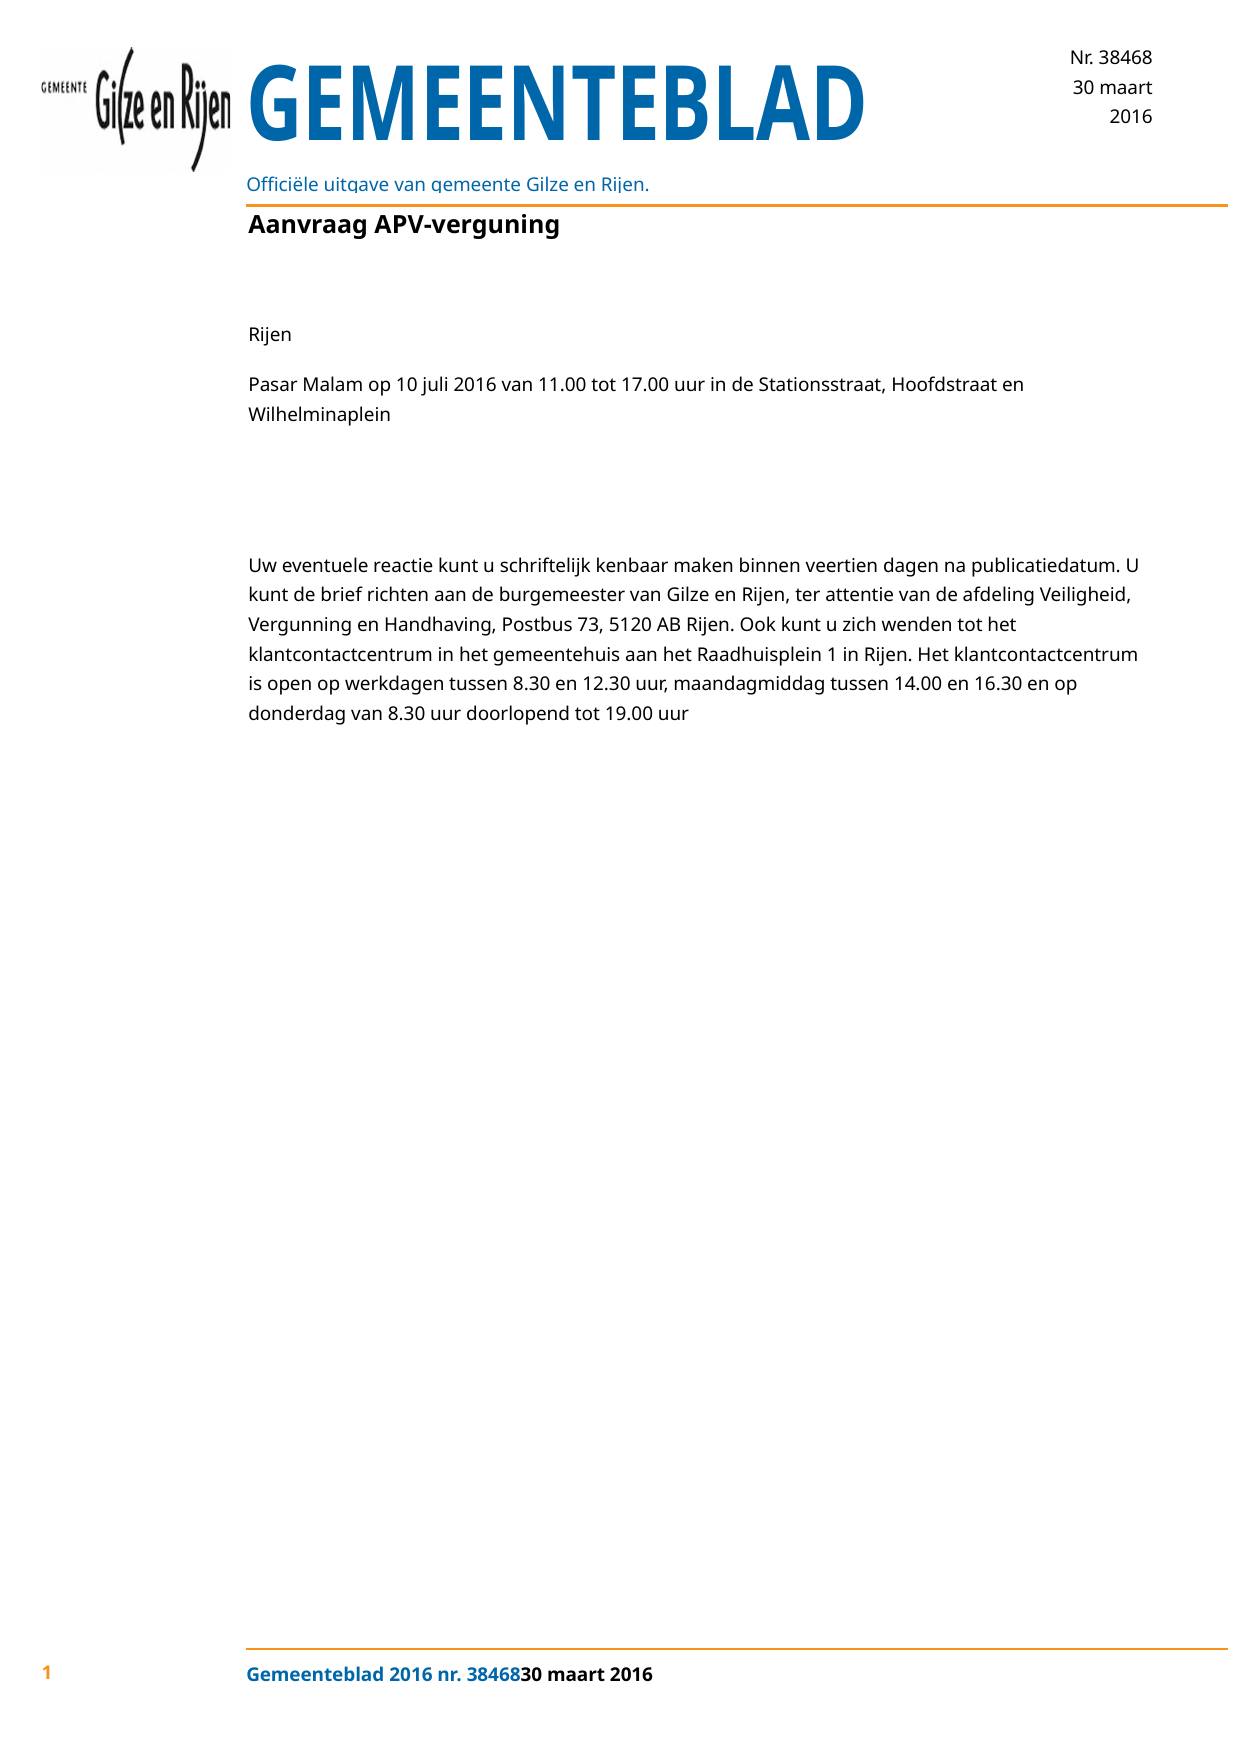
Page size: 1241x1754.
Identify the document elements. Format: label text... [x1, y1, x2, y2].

text Pasar Malam op 10 juli 2016 van 11.00 tot 17.00 uur in de Stationsstraat, Hoofdstraat en Wilhelminaplein [248, 371, 1152, 426]
picture [41, 47, 231, 172]
text Rijen [248, 321, 1152, 346]
text Aanvraag APV-verguning [248, 207, 1152, 241]
text Uw eventuele reactie kunt u schriftelijk kenbaar maken binnen veertien dagen na publicatiedatum. U kunt de brief richten aan de burgemeester van Gilze en Rijen, ter attentie van de afdeling Veiligheid, Vergunning en Handhaving, Postbus 73, 5120 AB Rijen. Ook kunt u zich wenden tot het klantcontactcentrum in het gemeentehuis aan het Raadhuisplein 1 in Rijen. Het klantcontactcentrum is open op werkdagen tussen 8.30 en 12.30 uur, maandagmiddag tussen 14.00 en 16.30 en op donderdag van 8.30 uur doorlopend tot 19.00 uur [248, 552, 1152, 726]
